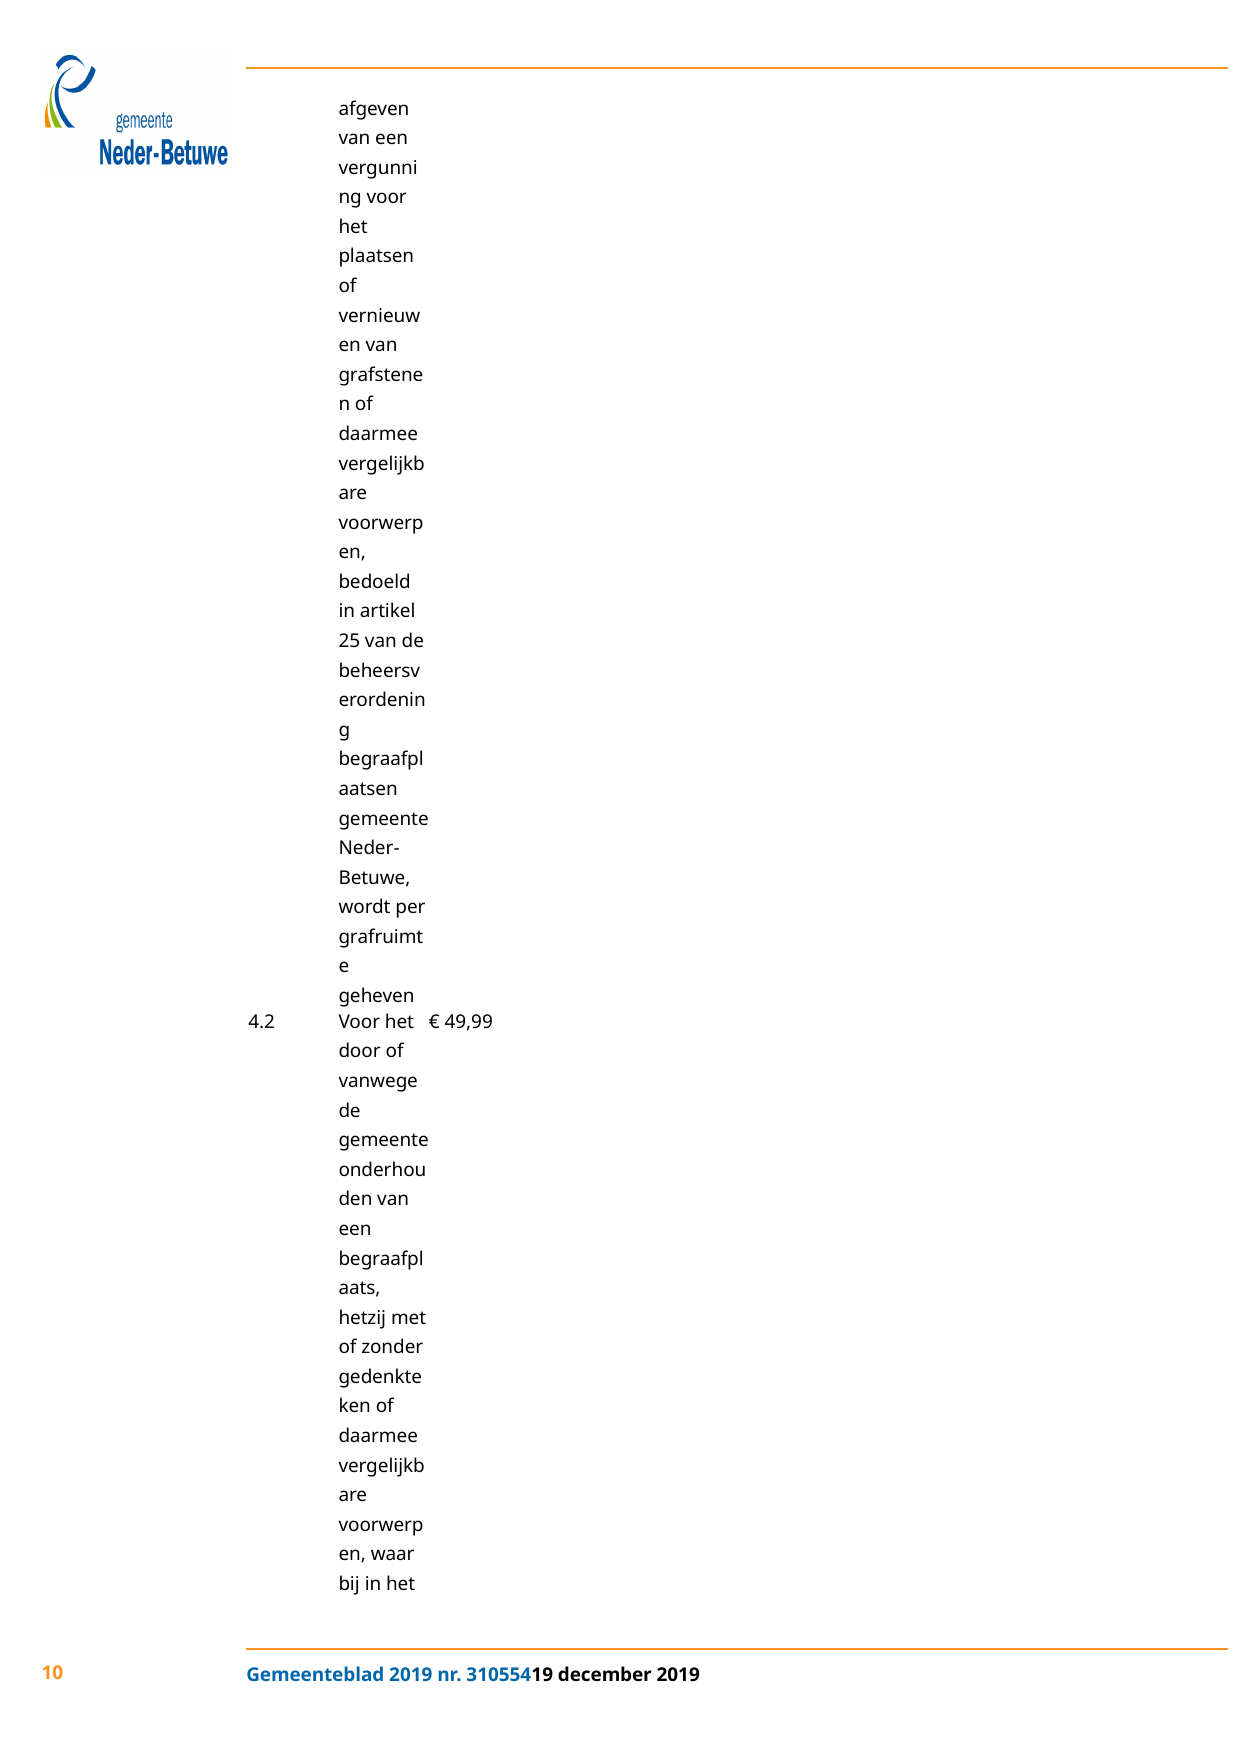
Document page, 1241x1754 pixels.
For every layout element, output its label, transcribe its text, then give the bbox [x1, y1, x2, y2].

table_cell afgeven van een vergunning voor het plaatsen of vernieuwen van grafstenen of daarmee vergelijkbare voorwerpen, bedoeld in artikel 25 van de beheersverordening begraafplaatsen gemeente Neder-Betuwe, wordt per grafruimte geheven [338, 95, 429, 1008]
table_cell Voor het door of vanwege de gemeente onderhouden van een begraafplaats, hetzij met of zonder gedenkteken of daarmee vergelijkbare voorwerpen, waar bij in het [338, 1008, 429, 1596]
table_cell [609, 1008, 700, 1596]
table_cell [519, 95, 609, 1008]
table_cell [429, 95, 519, 1008]
table_cell 4.2 [248, 1008, 338, 1596]
table_cell € 49,99 [429, 1008, 519, 1596]
table_cell [519, 1008, 609, 1596]
picture [41, 47, 231, 172]
table_cell [609, 95, 700, 1008]
table_cell [248, 95, 338, 1008]
